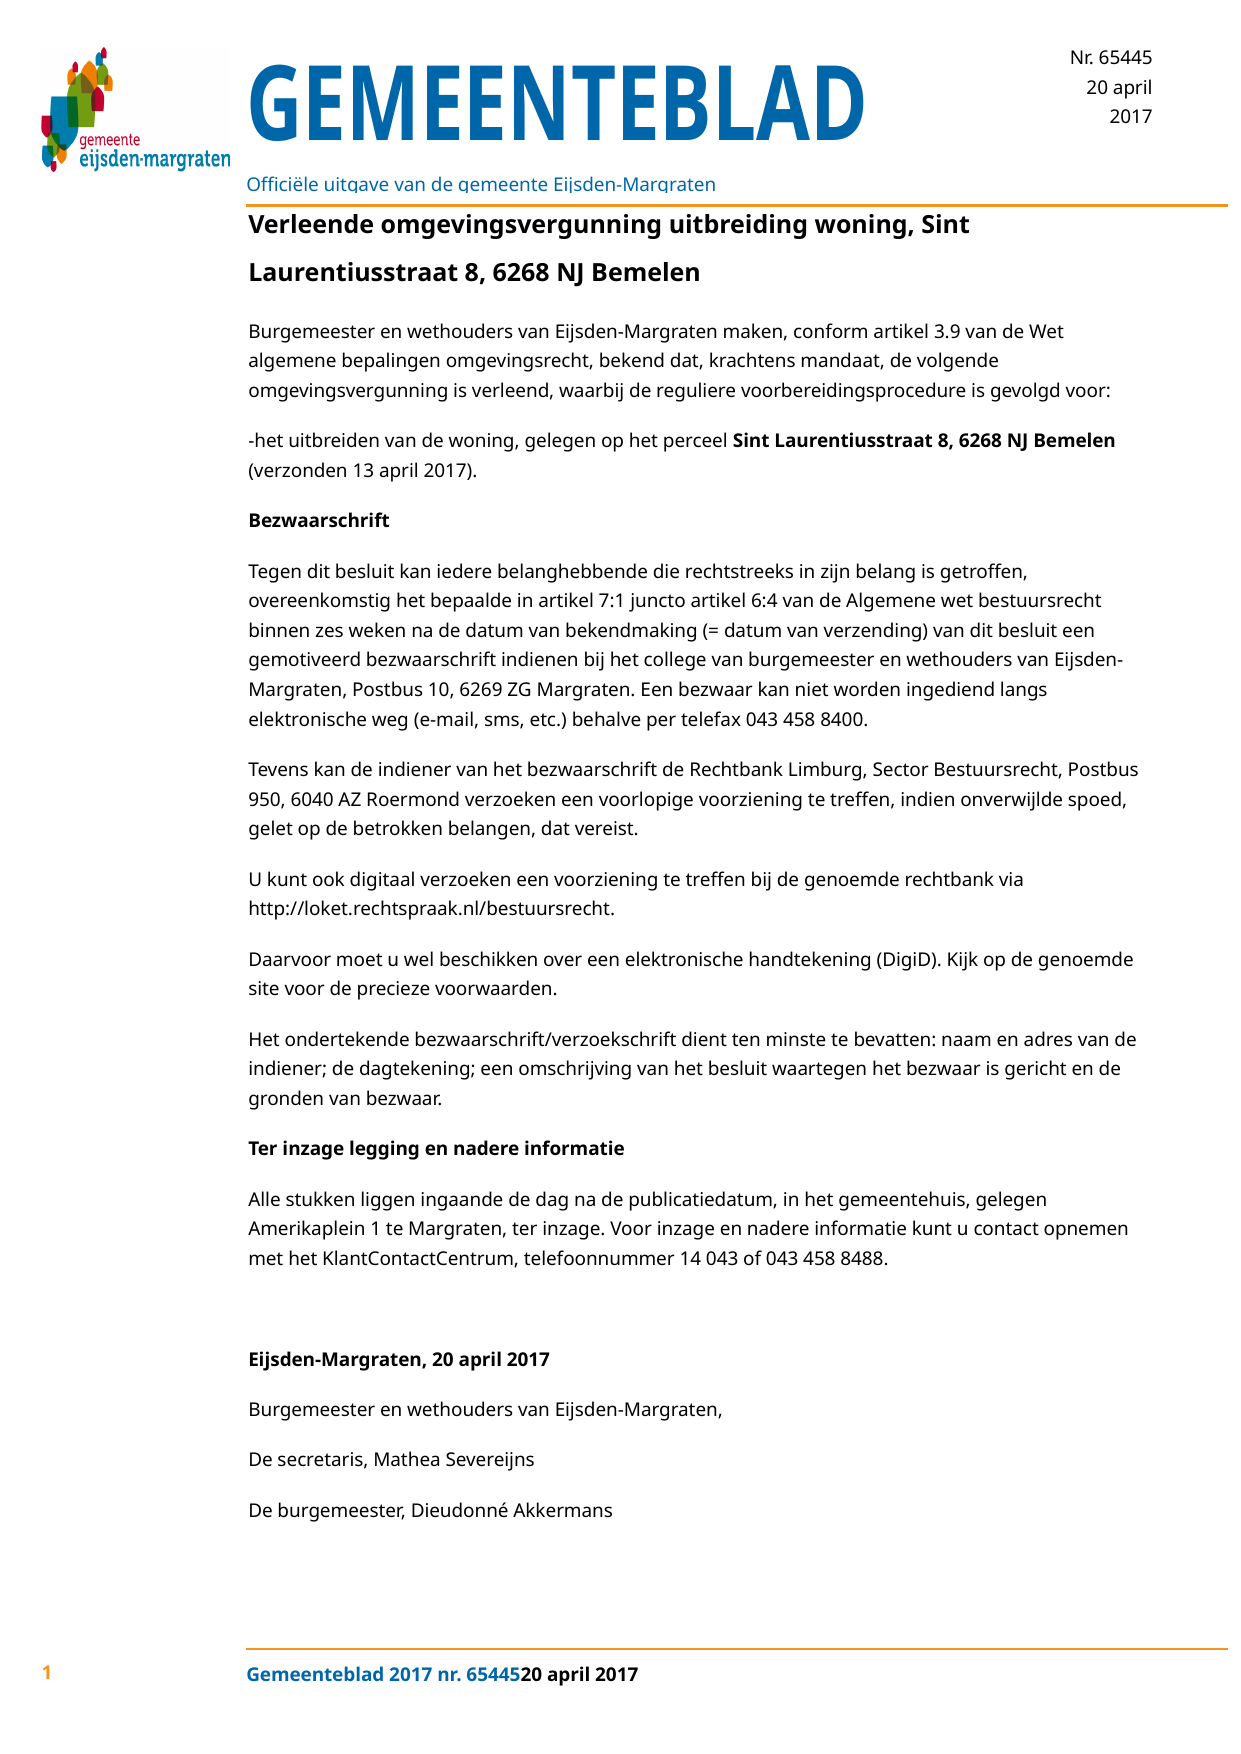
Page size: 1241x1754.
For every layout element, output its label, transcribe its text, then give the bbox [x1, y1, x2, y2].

text Ter inzage legging en nadere informatie [248, 1135, 1152, 1161]
picture [41, 47, 231, 172]
text De secretaris, Mathea Severeijns [248, 1447, 1152, 1472]
text De burgemeester, Dieudonné Akkermans [248, 1497, 1152, 1523]
text Burgemeester en wethouders van Eijsden-Margraten maken, conform artikel 3.9 van de Wet algemene bepalingen omgevingsrecht, bekend dat, krachtens mandaat, de volgende omgevingsvergunning is verleend, waarbij de reguliere voorbereidingsprocedure is gevolgd voor: [248, 318, 1152, 403]
text Alle stukken liggen ingaande de dag na de publicatiedatum, in het gemeentehuis, gelegen Amerikaplein 1 te Margraten, ter inzage. Voor inzage en nadere informatie kunt u contact opnemen met het KlantContactCentrum, telefoonnummer 14 043 of 043 458 8488. [248, 1186, 1152, 1271]
text -het uitbreiden van de woning, gelegen op het perceel Sint Laurentiusstraat 8, 6268 NJ Bemelen (verzonden 13 april 2017). [248, 427, 1152, 483]
text Daarvoor moet u wel beschikken over een elektronische handtekening (DigiD). Kijk op de genoemde site voor de precieze voorwaarden. [248, 946, 1152, 1001]
text Het ondertekende bezwaarschrift/verzoekschrift dient ten minste te bevatten: naam en adres van de indiener; de dagtekening; een omschrijving van het besluit waartegen het bezwaar is gericht en de gronden van bezwaar. [248, 1026, 1152, 1111]
text Verleende omgevingsvergunning uitbreiding woning, Sint Laurentiusstraat 8, 6268 NJ Bemelen [248, 207, 1152, 288]
text Eijsden-Margraten, 20 april 2017 [248, 1346, 1152, 1372]
text Tegen dit besluit kan iedere belanghebbende die rechtstreeks in zijn belang is getroffen, overeenkomstig het bepaalde in artikel 7:1 juncto artikel 6:4 van de Algemene wet bestuursrecht binnen zes weken na de datum van bekendmaking (= datum van verzending) van dit besluit een gemotiveerd bezwaarschrift indienen bij het college van burgemeester en wethouders van Eijsden-Margraten, Postbus 10, 6269 ZG Margraten. Een bezwaar kan niet worden ingediend langs elektronische weg (e-mail, sms, etc.) behalve per telefax 043 458 8400. [248, 558, 1152, 732]
text Burgemeester en wethouders van Eijsden-Margraten, [248, 1396, 1152, 1422]
text U kunt ook digitaal verzoeken een voorziening te treffen bij de genoemde rechtbank via http://loket.rechtspraak.nl/bestuursrecht. [248, 866, 1152, 921]
text Bezwaarschrift [248, 507, 1152, 533]
text Tevens kan de indiener van het bezwaarschrift de Rechtbank Limburg, Sector Bestuursrecht, Postbus 950, 6040 AZ Roermond verzoeken een voorlopige voorziening te treffen, indien onverwijlde spoed, gelet op de betrokken belangen, dat vereist. [248, 756, 1152, 841]
